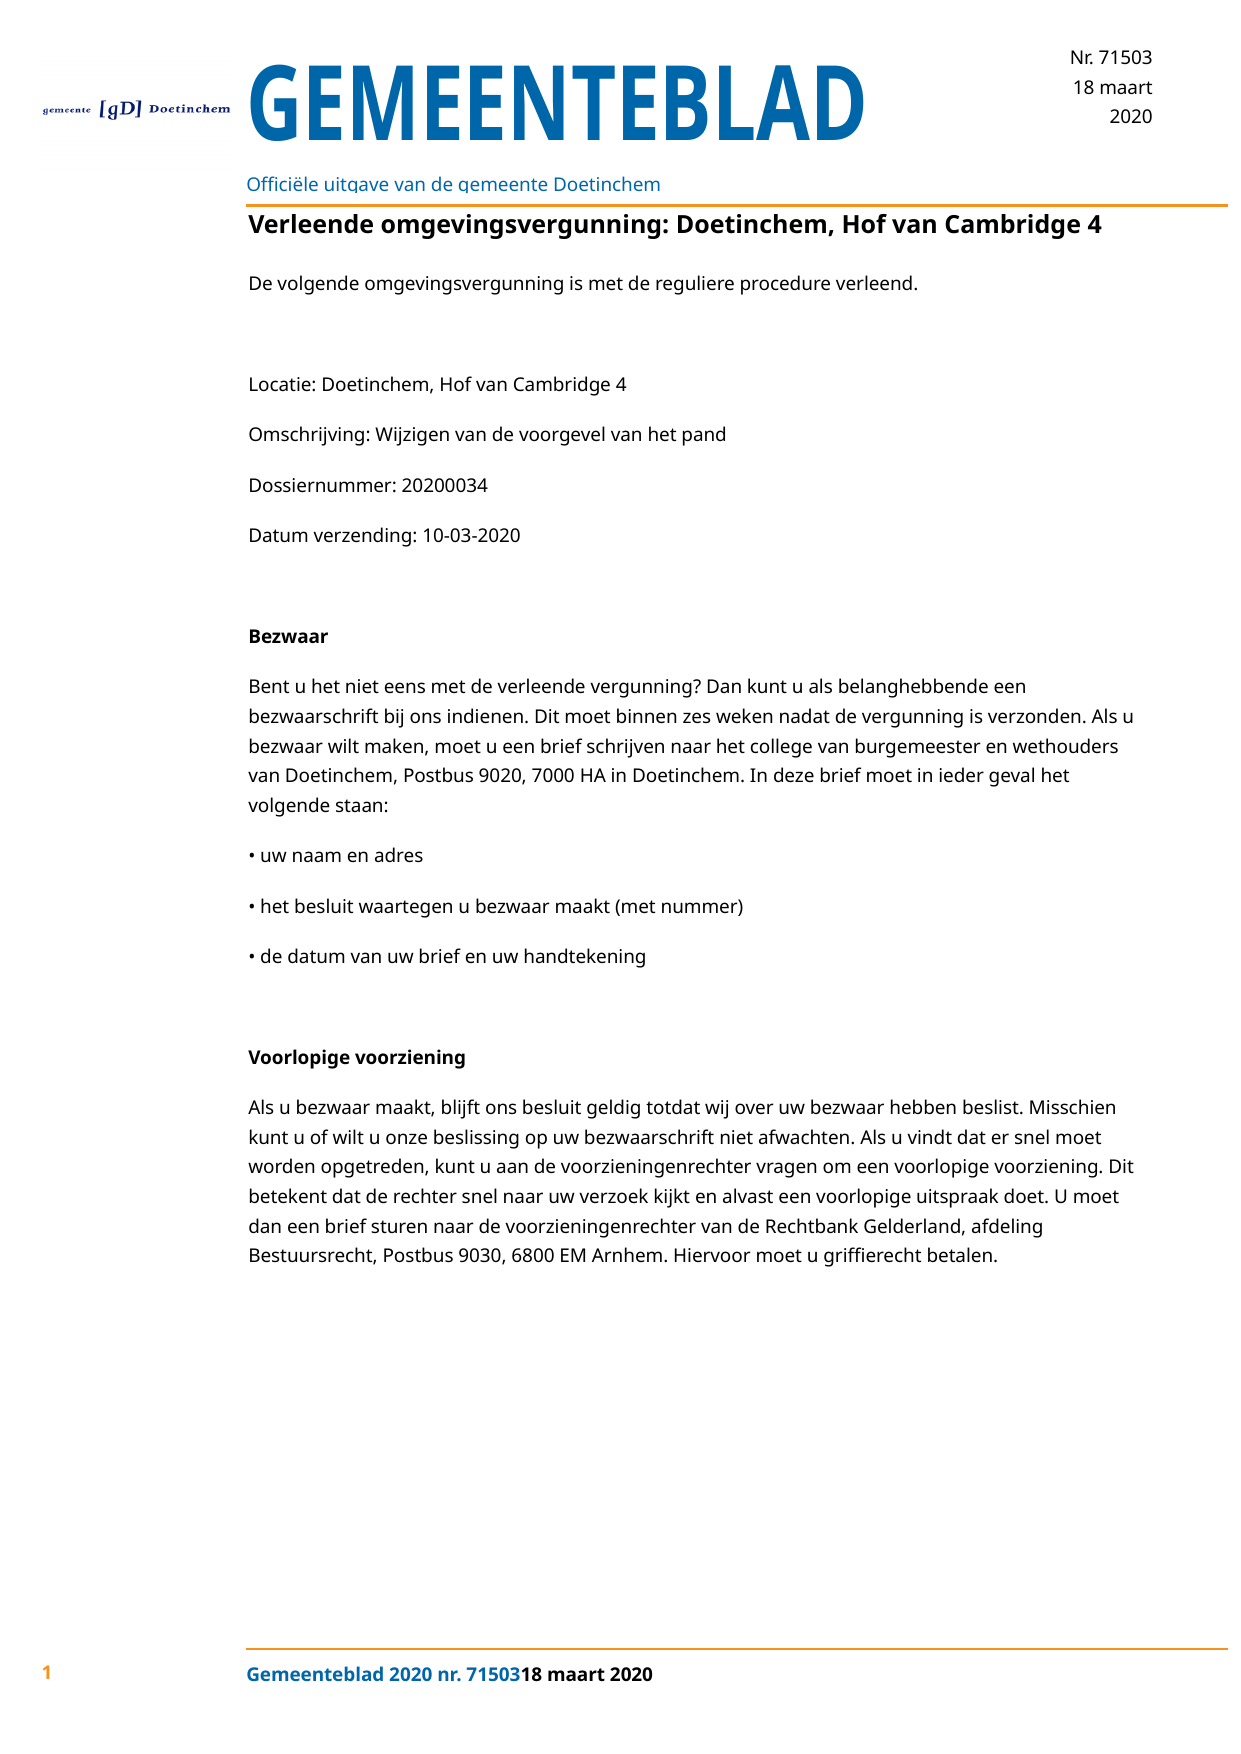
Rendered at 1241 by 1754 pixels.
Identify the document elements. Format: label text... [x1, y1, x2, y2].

text Locatie: Doetinchem, Hof van Cambridge 4 [248, 371, 1152, 397]
text Dossiernummer: 20200034 [248, 472, 1152, 498]
text Verleende omgevingsvergunning: Doetinchem, Hof van Cambridge 4 [248, 207, 1152, 241]
text Omschrijving: Wijzigen van de voorgevel van het pand [248, 422, 1152, 447]
text • de datum van uw brief en uw handtekening [248, 943, 1152, 969]
text Bent u het niet eens met de verleende vergunning? Dan kunt u als belanghebbende een bezwaarschrift bij ons indienen. Dit moet binnen zes weken nadat de vergunning is verzonden. Als u bezwaar wilt maken, moet u een brief schrijven naar het college van burgemeester en wethouders van Doetinchem, Postbus 9020, 7000 HA in Doetinchem. In deze brief moet in ieder geval het volgende staan: [248, 674, 1152, 818]
text Datum verzending: 10-03-2020 [248, 522, 1152, 548]
text • het besluit waartegen u bezwaar maakt (met nummer) [248, 893, 1152, 918]
text Bezwaar [248, 623, 1152, 649]
text Als u bezwaar maakt, blijft ons besluit geldig totdat wij over uw bezwaar hebben beslist. Misschien kunt u of wilt u onze beslissing op uw bezwaarschrift niet afwachten. Als u vindt dat er snel moet worden opgetreden, kunt u aan de voorzieningenrechter vragen om een voorlopige voorziening. Dit betekent dat de rechter snel naar uw verzoek kijkt en alvast een voorlopige uitspraak doet. U moet dan een brief sturen naar de voorzieningenrechter van de Rechtbank Gelderland, afdeling Bestuursrecht, Postbus 9030, 6800 EM Arnhem. Hiervoor moet u griffierecht betalen. [248, 1094, 1152, 1268]
text De volgende omgevingsvergunning is met de reguliere procedure verleend. [248, 270, 1152, 296]
text • uw naam en adres [248, 842, 1152, 868]
text Voorlopige voorziening [248, 1044, 1152, 1070]
picture [41, 47, 231, 172]
